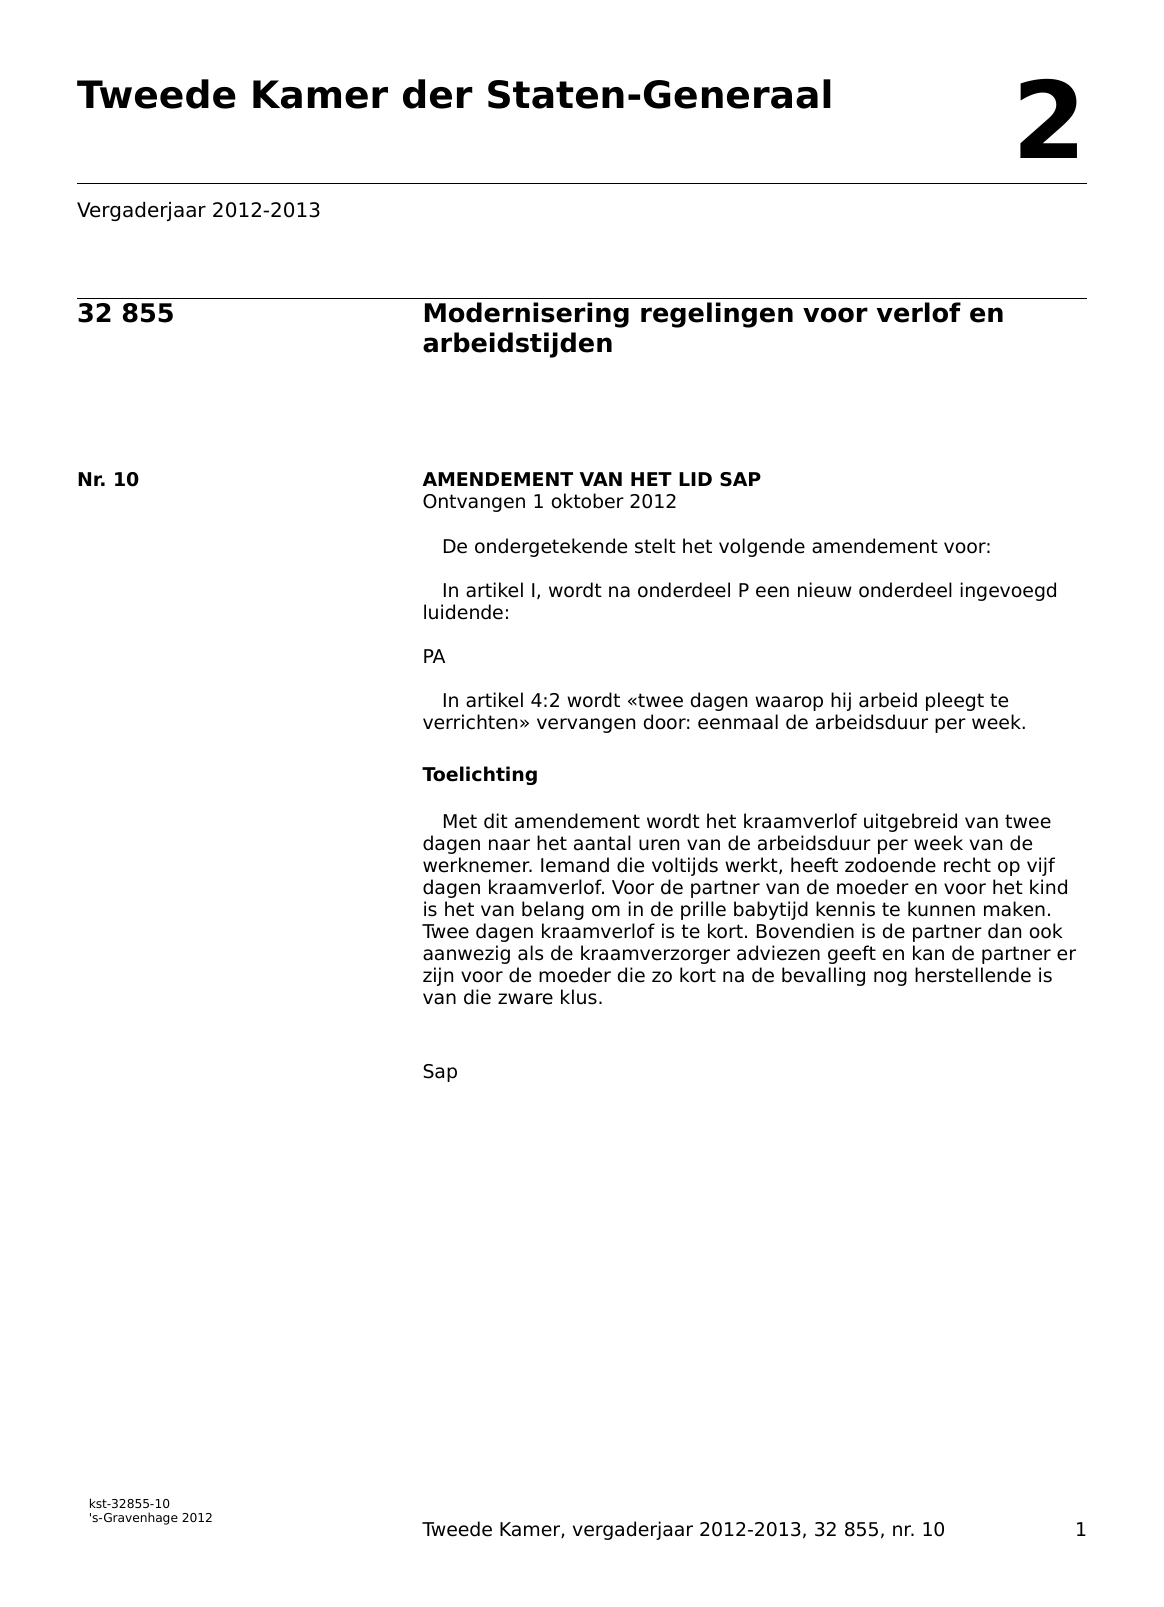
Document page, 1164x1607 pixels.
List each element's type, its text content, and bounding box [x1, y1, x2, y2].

text De ondergetekende stelt het volgende amendement voor: [422, 536, 1087, 557]
text Met dit amendement wordt het kraamverlof uitgebreid van twee dagen naar het aantal uren van de arbeidsduur per week van de werknemer. Iemand die voltijds werkt, heeft zodoende recht op vijf dagen kraamverlof. Voor de partner van de moeder en voor het kind is het van belang om in de prille babytijd kennis te kunnen maken. Twee dagen kraamverlof is te kort. Bovendien is de partner dan ook aanwezig als de kraamverzorger adviezen geeft en kan de partner er zijn voor de moeder die zo kort na de bevalling nog herstellende is van die zware klus. [422, 811, 1087, 1009]
table_header 2 [886, 59, 1087, 183]
text In artikel 4:2 wordt «twee dagen waarop hij arbeid pleegt te verrichten» vervangen door: eenmaal de arbeidsduur per week. [422, 690, 1087, 734]
text Ontvangen 1 oktober 2012 [422, 491, 1087, 513]
subtitle Toelichting [422, 764, 1087, 786]
text In artikel I, wordt na onderdeel P een nieuw onderdeel ingevoegd luidende: [422, 580, 1087, 624]
table_header Tweede Kamer der Staten-Generaal [77, 59, 886, 183]
subtitle Nr. 10 AMENDEMENT VAN HET LID SAP [77, 469, 1087, 491]
text Sap [422, 1039, 1087, 1083]
text kst-32855-10 [88, 1497, 323, 1511]
table_cell Vergaderjaar 2012-2013 [77, 184, 1087, 298]
text 's-Gravenhage 2012 [88, 1511, 323, 1525]
text PA [422, 646, 1087, 668]
subtitle 32 855 Modernisering regelingen voor verlof en arbeidstijden [77, 299, 1087, 358]
